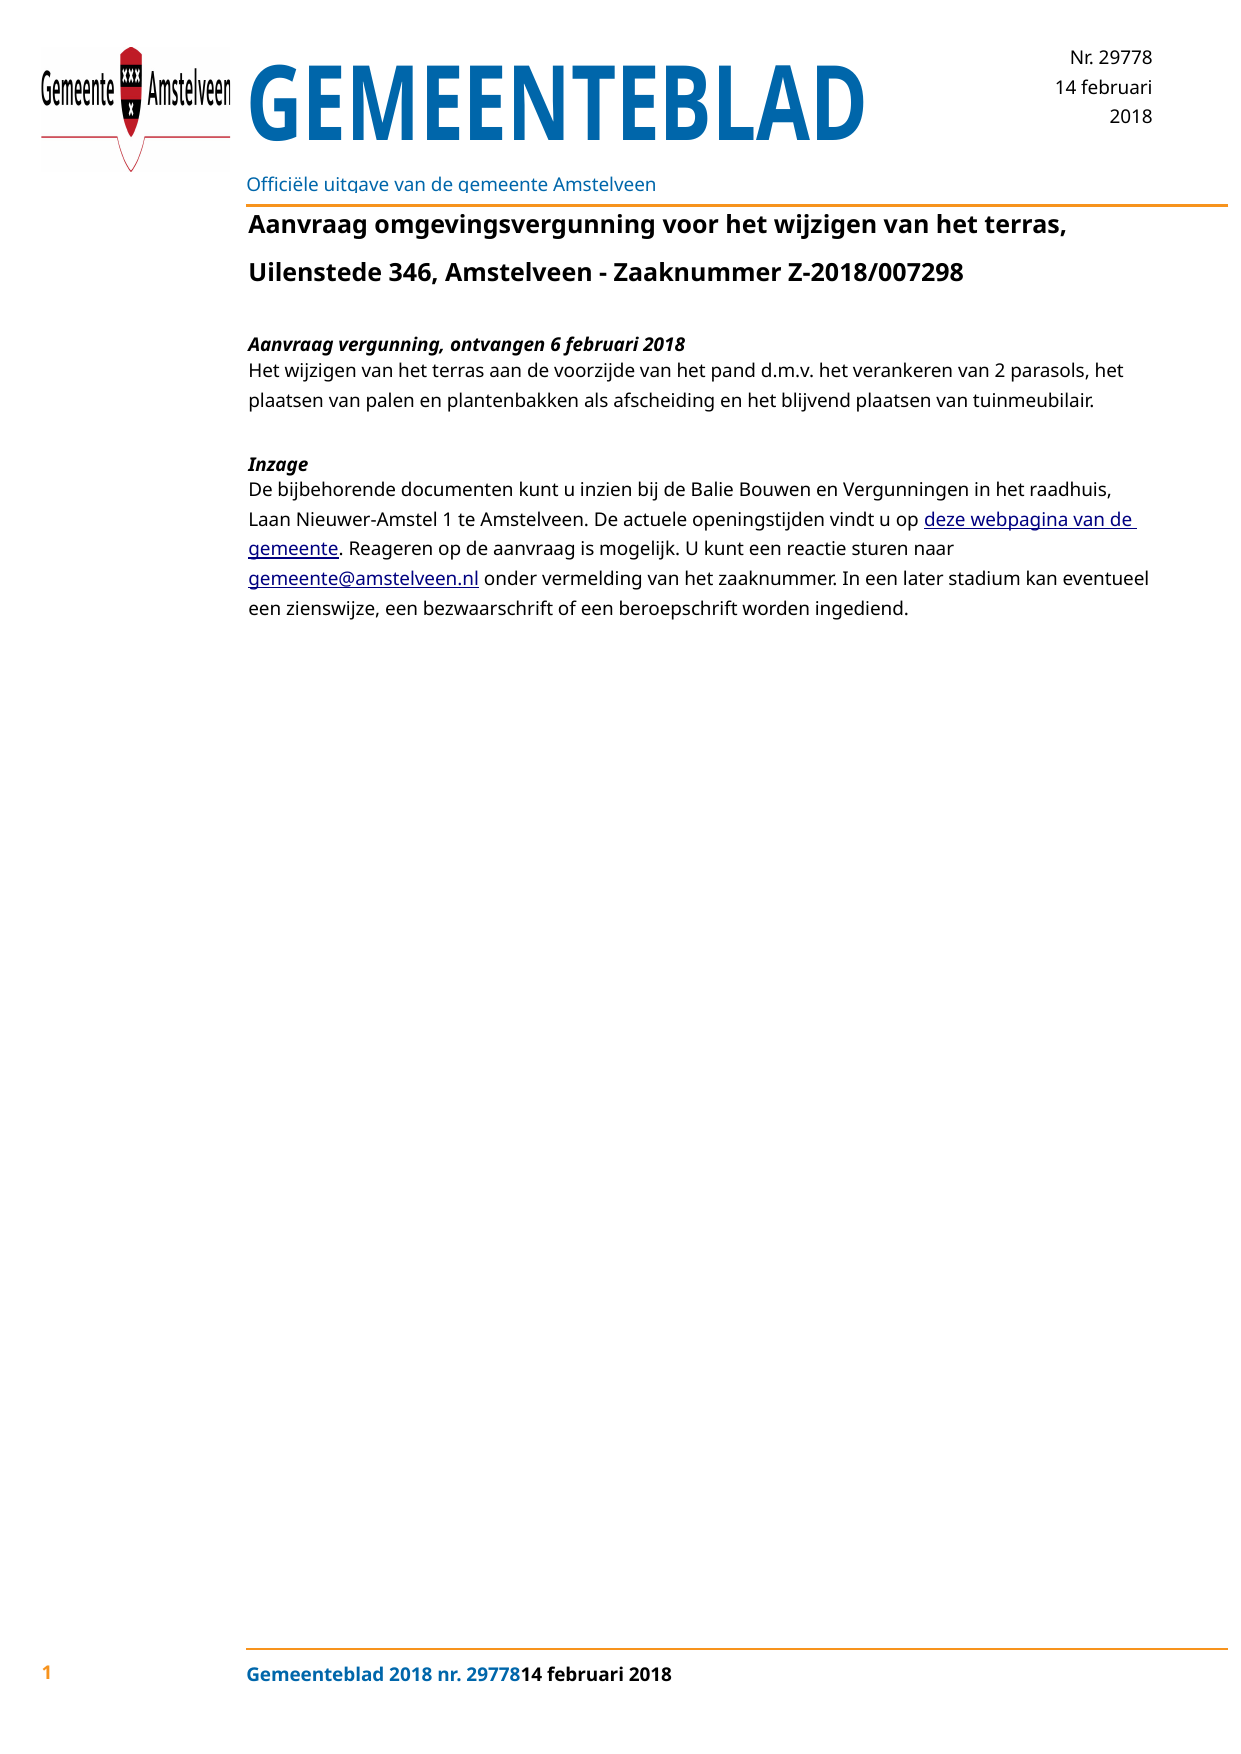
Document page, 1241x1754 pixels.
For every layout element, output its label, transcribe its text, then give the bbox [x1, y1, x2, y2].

text Aanvraag vergunning, ontvangen 6 februari 2018 [248, 331, 1152, 357]
text Inzage [248, 451, 1152, 476]
text Het wijzigen van het terras aan de voorzijde van het pand d.m.v. het verankeren van 2 parasols, het plaatsen van palen en plantenbakken als afscheiding en het blijvend plaatsen van tuinmeubilair. [248, 357, 1152, 412]
picture [41, 47, 231, 172]
text Aanvraag omgevingsvergunning voor het wijzigen van het terras, Uilenstede 346, Amstelveen - Zaaknummer Z-2018/007298 [248, 207, 1152, 288]
text De bijbehorende documenten kunt u inzien bij de Balie Bouwen en Vergunningen in het raadhuis, Laan Nieuwer-Amstel 1 te Amstelveen. De actuele openingstijden vindt u op deze webpagina van de gemeente. Reageren op de aanvraag is mogelijk. U kunt een reactie sturen naar gemeente@amstelveen.nl onder vermelding van het zaaknummer. In een later stadium kan eventueel een zienswijze, een bezwaarschrift of een beroepschrift worden ingediend. [248, 476, 1152, 621]
